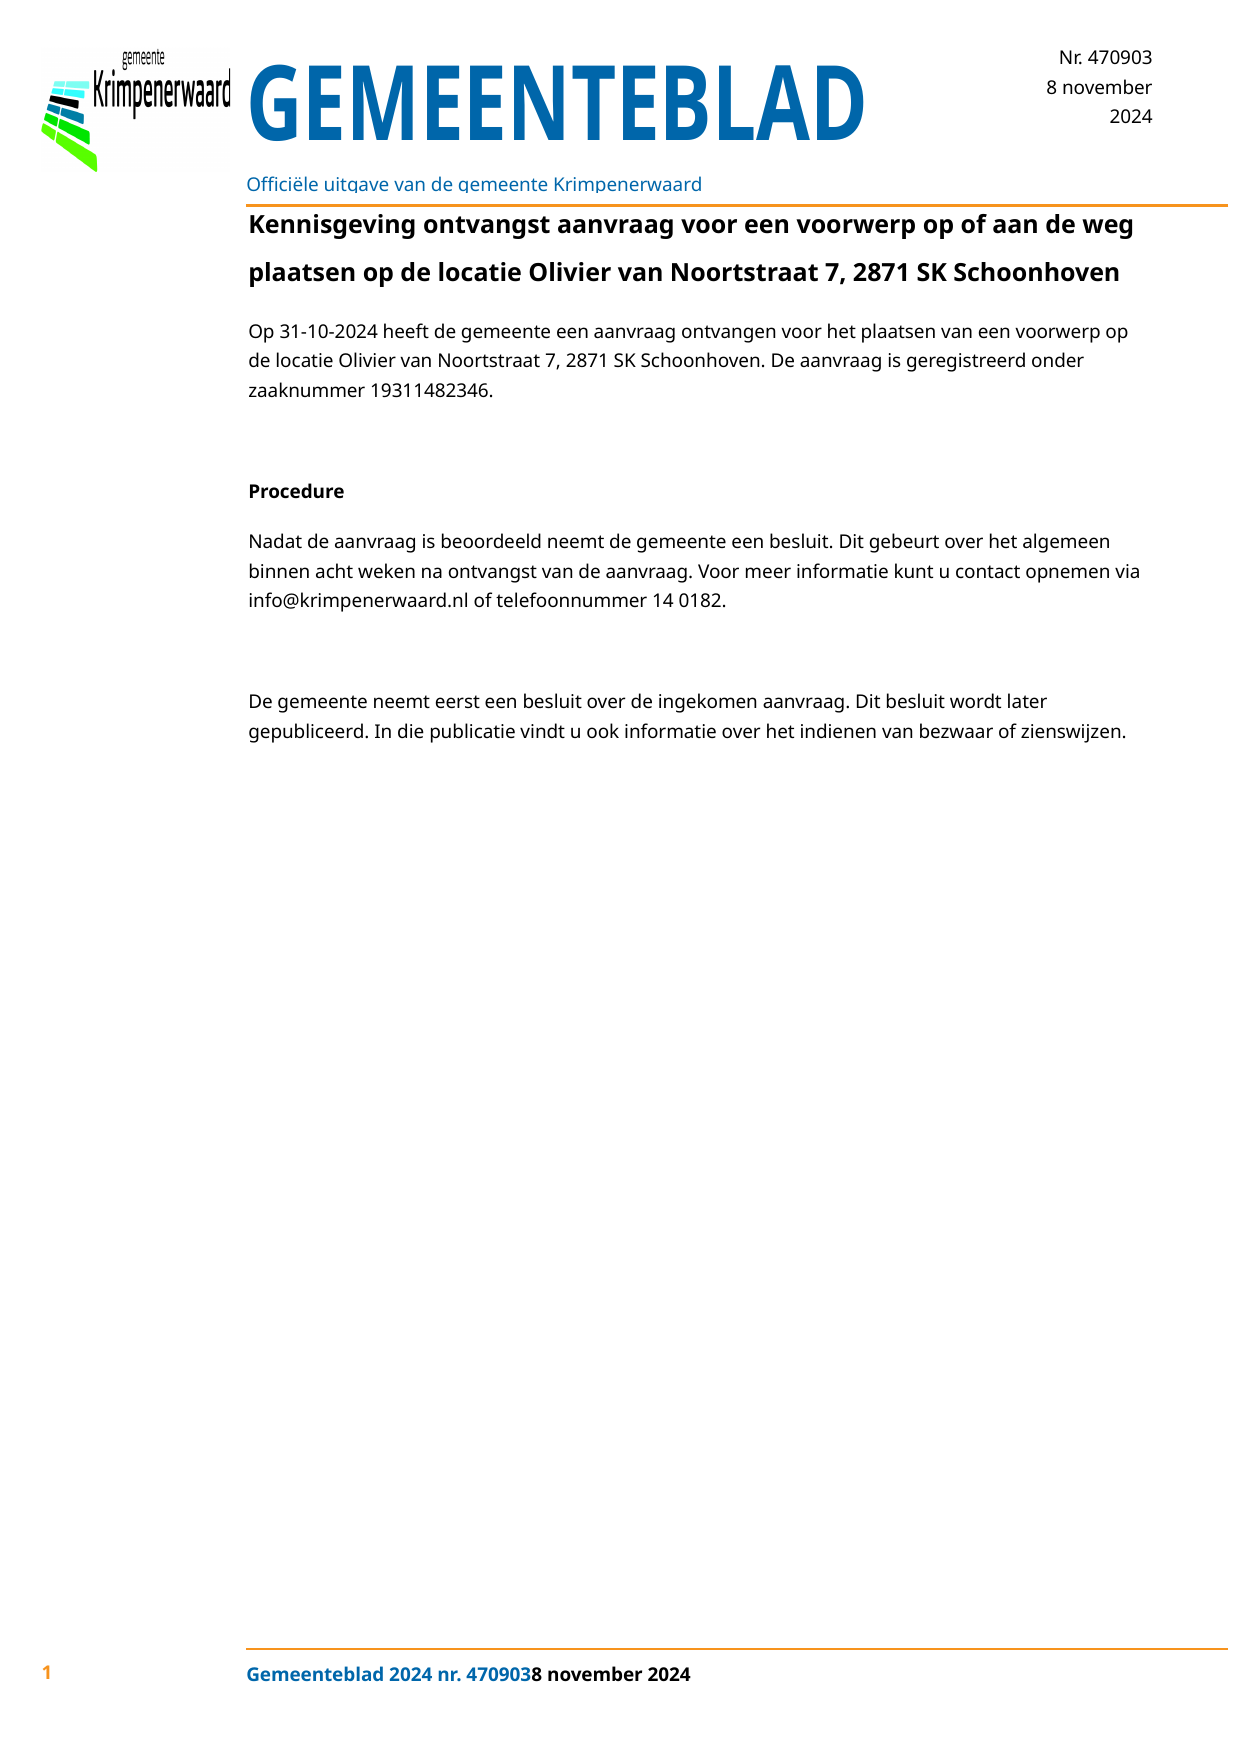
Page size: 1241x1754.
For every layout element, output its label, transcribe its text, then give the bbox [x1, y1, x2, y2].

text Kennisgeving ontvangst aanvraag voor een voorwerp op of aan de weg plaatsen op de locatie Olivier van Noortstraat 7, 2871 SK Schoonhoven [248, 207, 1152, 288]
picture [41, 47, 231, 172]
text De gemeente neemt eerst een besluit over de ingekomen aanvraag. Dit besluit wordt later gepubliceerd. In die publicatie vindt u ook informatie over het indienen van bezwaar of zienswijzen. [248, 688, 1152, 744]
text Nadat de aanvraag is beoordeeld neemt de gemeente een besluit. Dit gebeurt over het algemeen binnen acht weken na ontvangst van de aanvraag. Voor meer informatie kunt u contact opnemen via info@krimpenerwaard.nl of telefoonnummer 14 0182. [248, 528, 1152, 613]
text Op 31-10-2024 heeft de gemeente een aanvraag ontvangen voor het plaatsen van een voorwerp op de locatie Olivier van Noortstraat 7, 2871 SK Schoonhoven. De aanvraag is geregistreerd onder zaaknummer 19311482346. [248, 318, 1152, 403]
text Procedure [248, 478, 1152, 504]
